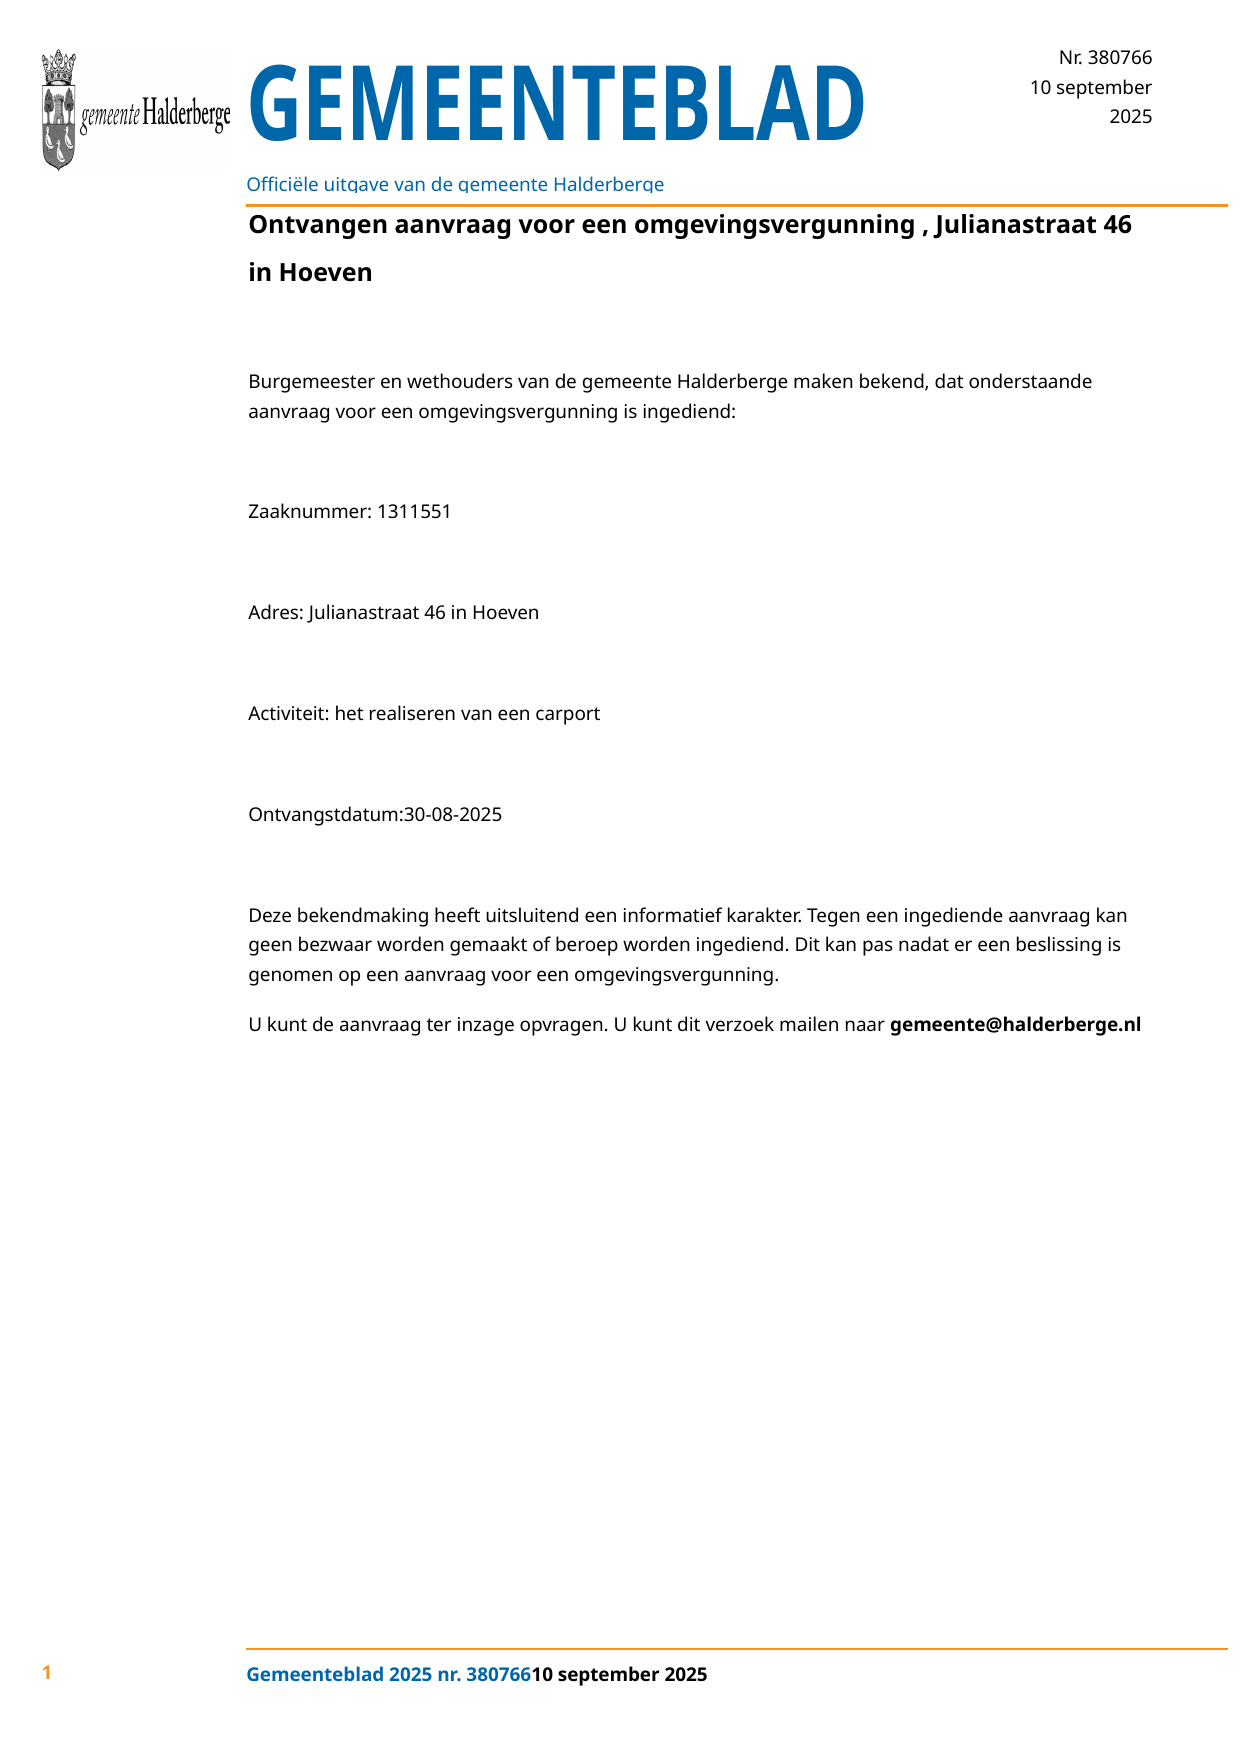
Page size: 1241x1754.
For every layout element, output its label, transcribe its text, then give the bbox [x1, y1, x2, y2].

text Ontvangstdatum:30-08-2025 [248, 801, 1152, 827]
text Zaaknummer: 1311551 [248, 499, 1152, 524]
text Activiteit: het realiseren van een carport [248, 700, 1152, 726]
text U kunt de aanvraag ter inzage opvragen. U kunt dit verzoek mailen naar gemeente@halderberge.nl [248, 1012, 1152, 1037]
text Ontvangen aanvraag voor een omgevingsvergunning , Julianastraat 46 in Hoeven [248, 207, 1152, 288]
text Adres: Julianastraat 46 in Hoeven [248, 599, 1152, 625]
picture [41, 47, 231, 172]
text Deze bekendmaking heeft uitsluitend een informatief karakter. Tegen een ingediende aanvraag kan geen bezwaar worden gemaakt of beroep worden ingediend. Dit kan pas nadat er een beslissing is genomen op een aanvraag voor een omgevingsvergunning. [248, 902, 1152, 987]
text Burgemeester en wethouders van de gemeente Halderberge maken bekend, dat onderstaande aanvraag voor een omgevingsvergunning is ingediend: [248, 368, 1152, 424]
